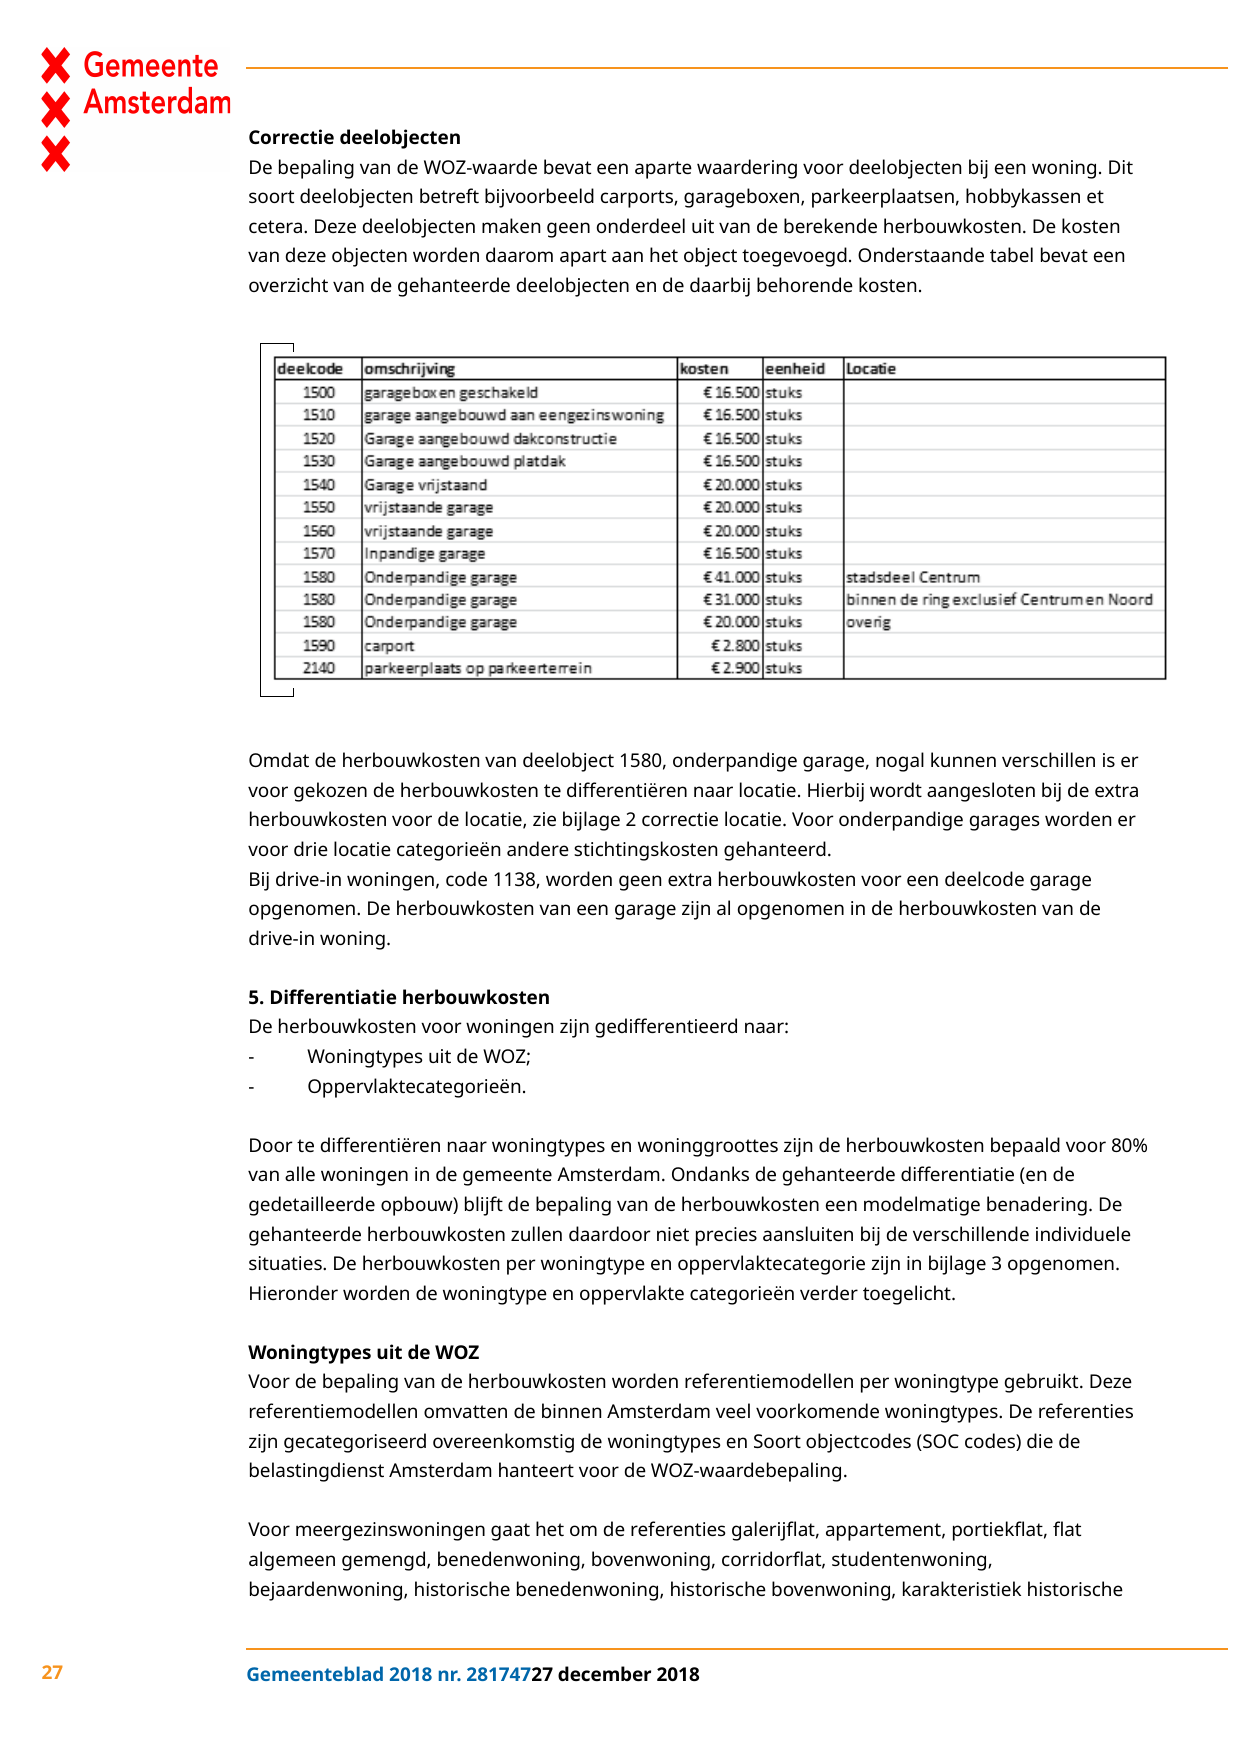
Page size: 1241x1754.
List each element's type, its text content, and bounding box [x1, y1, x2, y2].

text De herbouwkosten voor woningen zijn gedifferentieerd naar: [248, 1014, 1152, 1039]
text Voor meergezinswoningen gaat het om de referenties galerijflat, appartement, portiekflat, flat algemeen gemengd, benedenwoning, bovenwoning, corridorflat, studentenwoning, bejaardenwoning, historische benedenwoning, historische bovenwoning, karakteristiek historische [248, 1517, 1152, 1601]
picture [268, 352, 1173, 688]
picture [41, 47, 231, 172]
text Woningtypes uit de WOZ [248, 1339, 1152, 1365]
text 5. Differentiatie herbouwkosten [248, 984, 1152, 1010]
text Omdat de herbouwkosten van deelobject 1580, onderpandige garage, nogal kunnen verschillen is er voor gekozen de herbouwkosten te differentiëren naar locatie. Hierbij wordt aangesloten bij de extra herbouwkosten voor de locatie, zie bijlage 2 correctie locatie. Voor onderpandige garages worden er voor drie locatie categorieën andere stichtingskosten gehanteerd. [248, 747, 1152, 862]
text Door te differentiëren naar woningtypes en woninggroottes zijn de herbouwkosten bepaald voor 80% van alle woningen in de gemeente Amsterdam. Ondanks de gehanteerde differentiatie (en de gedetailleerde opbouw) blijft de bepaling van de herbouwkosten een modelmatige benadering. De gehanteerde herbouwkosten zullen daardoor niet precies aansluiten bij de verschillende individuele situaties. De herbouwkosten per woningtype en oppervlaktecategorie zijn in bijlage 3 opgenomen. Hieronder worden de woningtype en oppervlakte categorieën verder toegelicht. [248, 1132, 1152, 1306]
list Woningtypes uit de WOZ; [248, 1043, 1152, 1069]
text Voor de bepaling van de herbouwkosten worden referentiemodellen per woningtype gebruikt. Deze referentiemodellen omvatten de binnen Amsterdam veel voorkomende woningtypes. De referenties zijn gecategoriseerd overeenkomstig de woningtypes en Soort objectcodes (SOC codes) die de belastingdienst Amsterdam hanteert voor de WOZ-waardebepaling. [248, 1369, 1152, 1483]
text Bij drive-in woningen, code 1138, worden geen extra herbouwkosten voor een deelcode garage opgenomen. De herbouwkosten van een garage zijn al opgenomen in de herbouwkosten van de drive-in woning. [248, 866, 1152, 951]
list Oppervlaktecategorieën. [248, 1073, 1152, 1098]
text Correctie deelobjecten [248, 124, 1152, 150]
text De bepaling van de WOZ-waarde bevat een aparte waardering voor deelobjecten bij een woning. Dit soort deelobjecten betreft bijvoorbeeld carports, garageboxen, parkeerplaatsen, hobbykassen et cetera. Deze deelobjecten maken geen onderdeel uit van de berekende herbouwkosten. De kosten van deze objecten worden daarom apart aan het object toegevoegd. Onderstaande tabel bevat een overzicht van de gehanteerde deelobjecten en de daarbij behorende kosten. [248, 154, 1152, 298]
